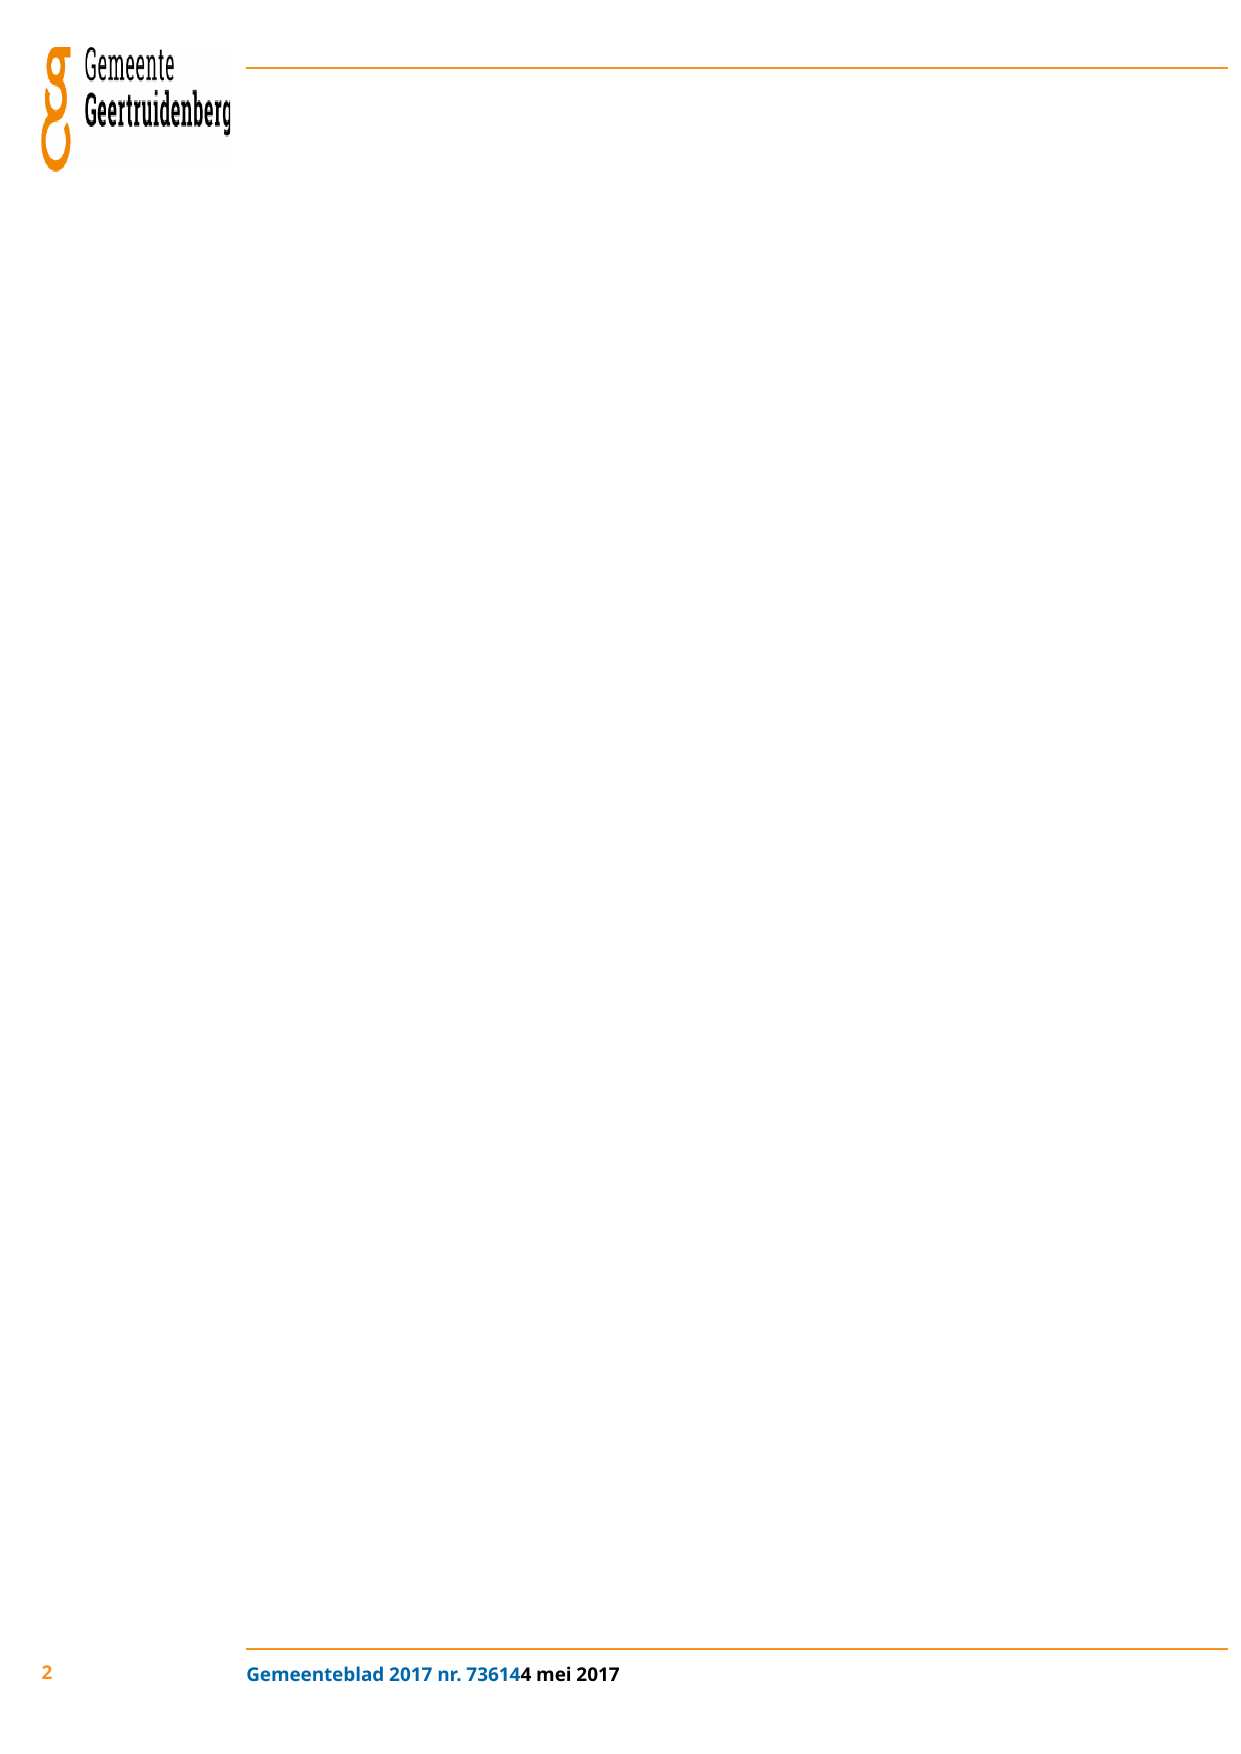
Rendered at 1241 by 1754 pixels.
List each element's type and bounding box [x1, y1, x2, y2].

picture [41, 47, 231, 172]
